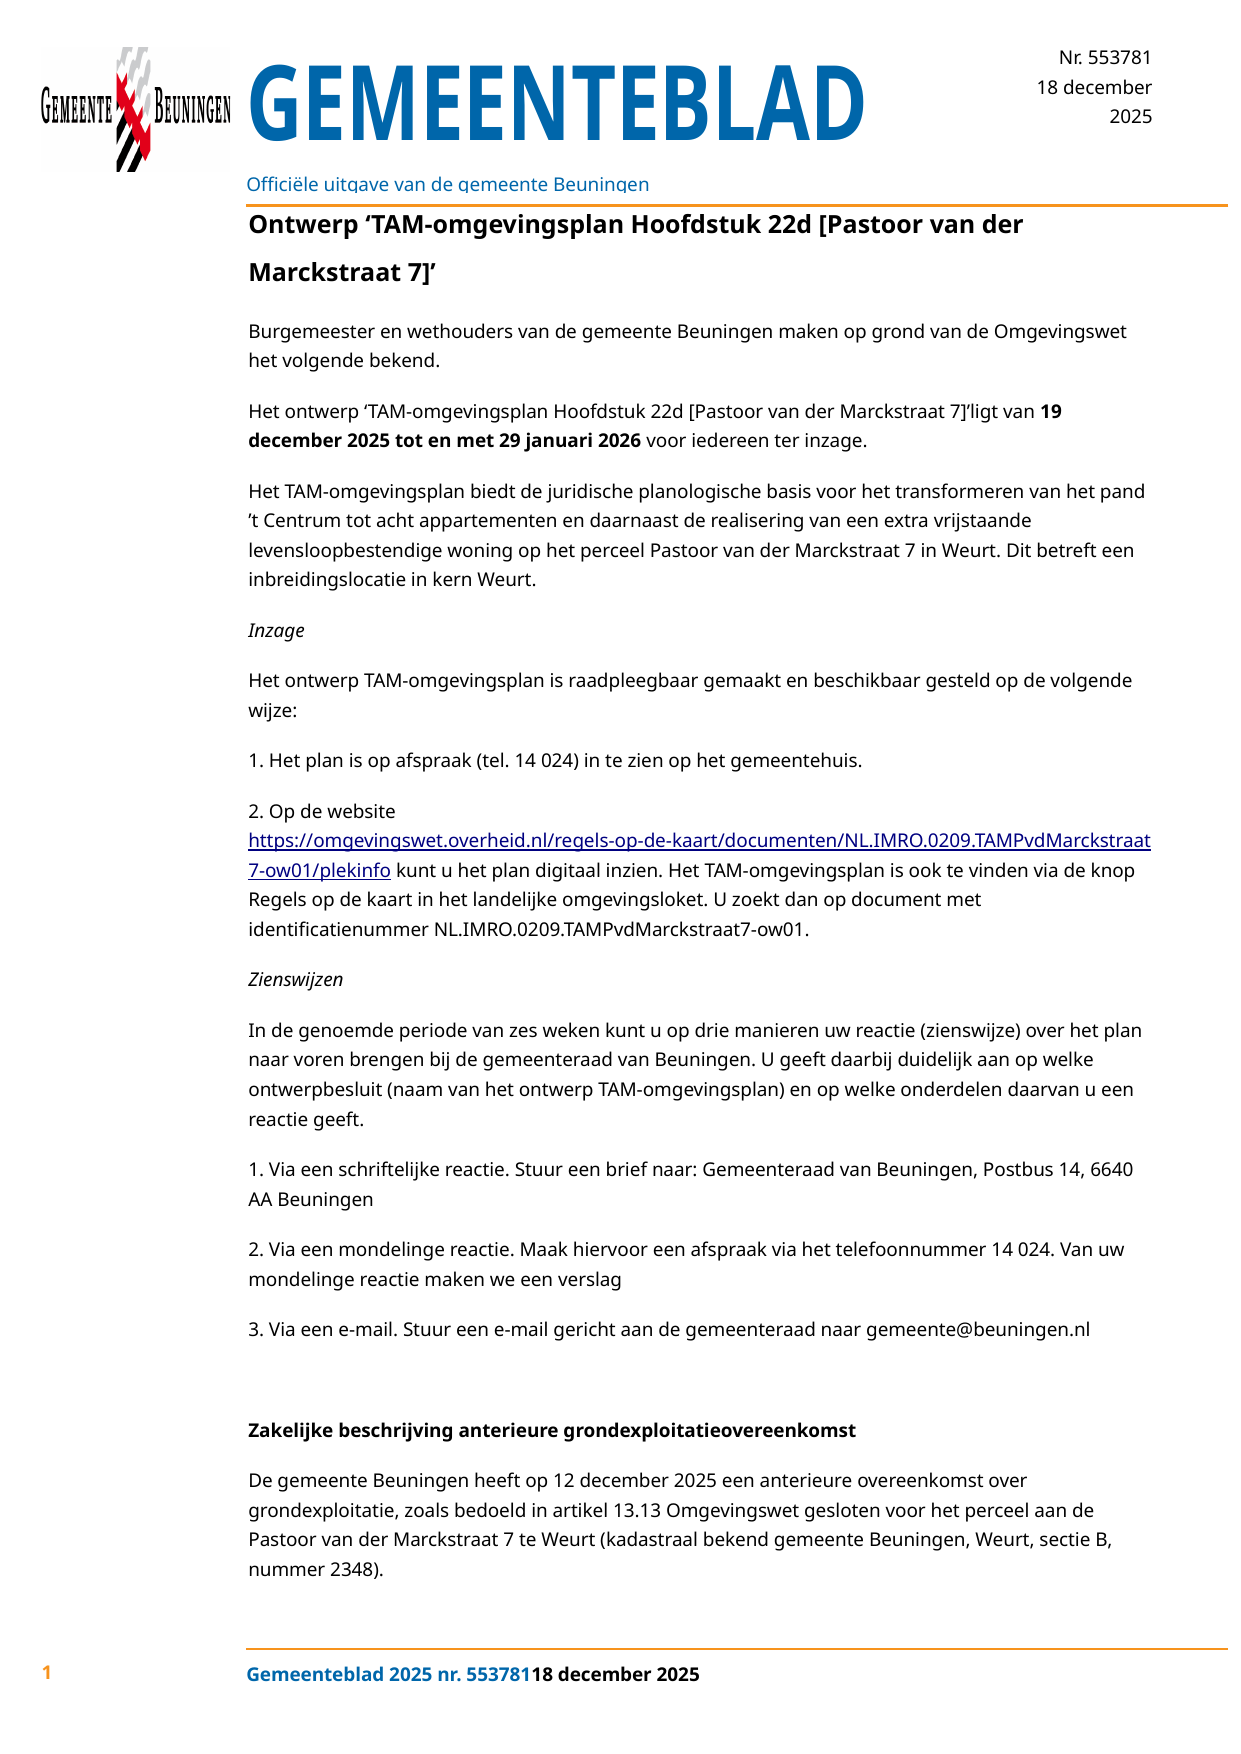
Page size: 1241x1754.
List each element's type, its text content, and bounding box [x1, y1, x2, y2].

text 1. Het plan is op afspraak (tel. 14 024) in te zien op het gemeentehuis. [248, 747, 1152, 773]
picture [41, 47, 231, 172]
text Het TAM-omgevingsplan biedt de juridische planologische basis voor het transformeren van het pand ’t Centrum tot acht appartementen en daarnaast de realisering van een extra vrijstaande levensloopbestendige woning op het perceel Pastoor van der Marckstraat 7 in Weurt. Dit betreft een inbreidingslocatie in kern Weurt. [248, 478, 1152, 592]
text Zakelijke beschrijving anterieure grondexploitatieovereenkomst [248, 1417, 1152, 1443]
text Zienswijzen [248, 967, 1152, 992]
text 3. Via een e-mail. Stuur een e-mail gericht aan de gemeenteraad naar gemeente@beuningen.nl [248, 1316, 1152, 1342]
text 2. Op de website https://omgevingswet.overheid.nl/regels-op-de-kaart/documenten/NL.IMRO.0209.TAMPvdMarckstraat7-ow01/plekinfo kunt u het plan digitaal inzien. Het TAM-omgevingsplan is ook te vinden via de knop Regels op de kaart in het landelijke omgevingsloket. U zoekt dan op document met identificatienummer NL.IMRO.0209.TAMPvdMarckstraat7-ow01. [248, 798, 1152, 942]
text Burgemeester en wethouders van de gemeente Beuningen maken op grond van de Omgevingswet het volgende bekend. [248, 318, 1152, 373]
text Het ontwerp TAM-omgevingsplan is raadpleegbaar gemaakt en beschikbaar gesteld op de volgende wijze: [248, 667, 1152, 723]
text Ontwerp ‘TAM-omgevingsplan Hoofdstuk 22d [Pastoor van der Marckstraat 7]’ [248, 207, 1152, 288]
text 1. Via een schriftelijke reactie. Stuur een brief naar: Gemeenteraad van Beuningen, Postbus 14, 6640 AA Beuningen [248, 1156, 1152, 1212]
text 2. Via een mondelinge reactie. Maak hiervoor een afspraak via het telefoonnummer 14 024. Van uw mondelinge reactie maken we een verslag [248, 1236, 1152, 1292]
text Inzage [248, 617, 1152, 643]
text In de genoemde periode van zes weken kunt u op drie manieren uw reactie (zienswijze) over het plan naar voren brengen bij de gemeenteraad van Beuningen. U geeft daarbij duidelijk aan op welke ontwerpbesluit (naam van het ontwerp TAM-omgevingsplan) en op welke onderdelen daarvan u een reactie geeft. [248, 1017, 1152, 1132]
text De gemeente Beuningen heeft op 12 december 2025 een anterieure overeenkomst over grondexploitatie, zoals bedoeld in artikel 13.13 Omgevingswet gesloten voor het perceel aan de Pastoor van der Marckstraat 7 te Weurt (kadastraal bekend gemeente Beuningen, Weurt, sectie B, nummer 2348). [248, 1467, 1152, 1582]
text Het ontwerp ‘TAM-omgevingsplan Hoofdstuk 22d [Pastoor van der Marckstraat 7]’ligt van 19 december 2025 tot en met 29 januari 2026 voor iedereen ter inzage. [248, 398, 1152, 453]
